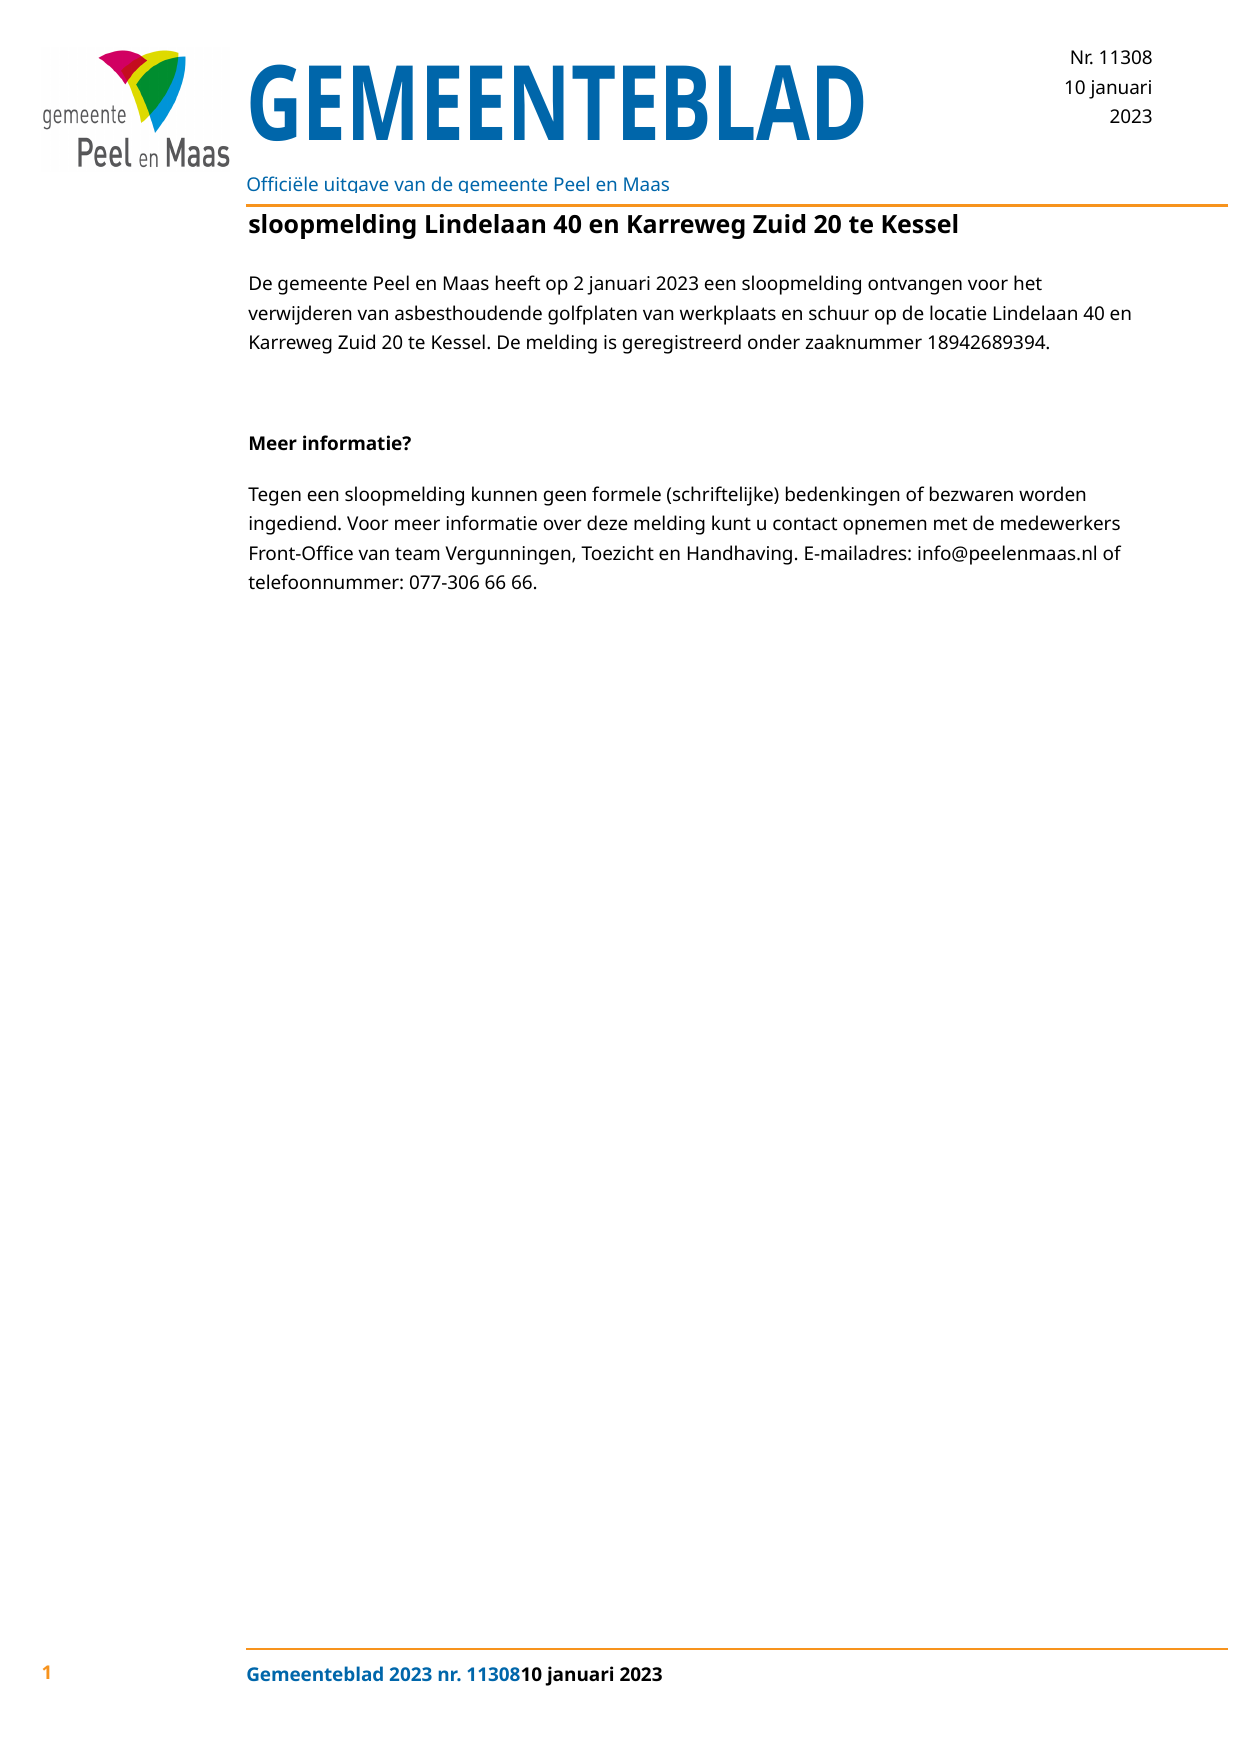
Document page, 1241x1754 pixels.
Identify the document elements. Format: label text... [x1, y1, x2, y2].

picture [41, 47, 231, 172]
text Tegen een sloopmelding kunnen geen formele (schriftelijke) bedenkingen of bezwaren worden ingediend. Voor meer informatie over deze melding kunt u contact opnemen met de medewerkers Front-Office van team Vergunningen, Toezicht en Handhaving. E-mailadres: info@peelenmaas.nl of telefoonnummer: 077-306 66 66. [248, 481, 1152, 595]
text Meer informatie? [248, 430, 1152, 456]
text sloopmelding Lindelaan 40 en Karreweg Zuid 20 te Kessel [248, 207, 1152, 241]
text De gemeente Peel en Maas heeft op 2 januari 2023 een sloopmelding ontvangen voor het verwijderen van asbesthoudende golfplaten van werkplaats en schuur op de locatie Lindelaan 40 en Karreweg Zuid 20 te Kessel. De melding is geregistreerd onder zaaknummer 18942689394. [248, 270, 1152, 355]
